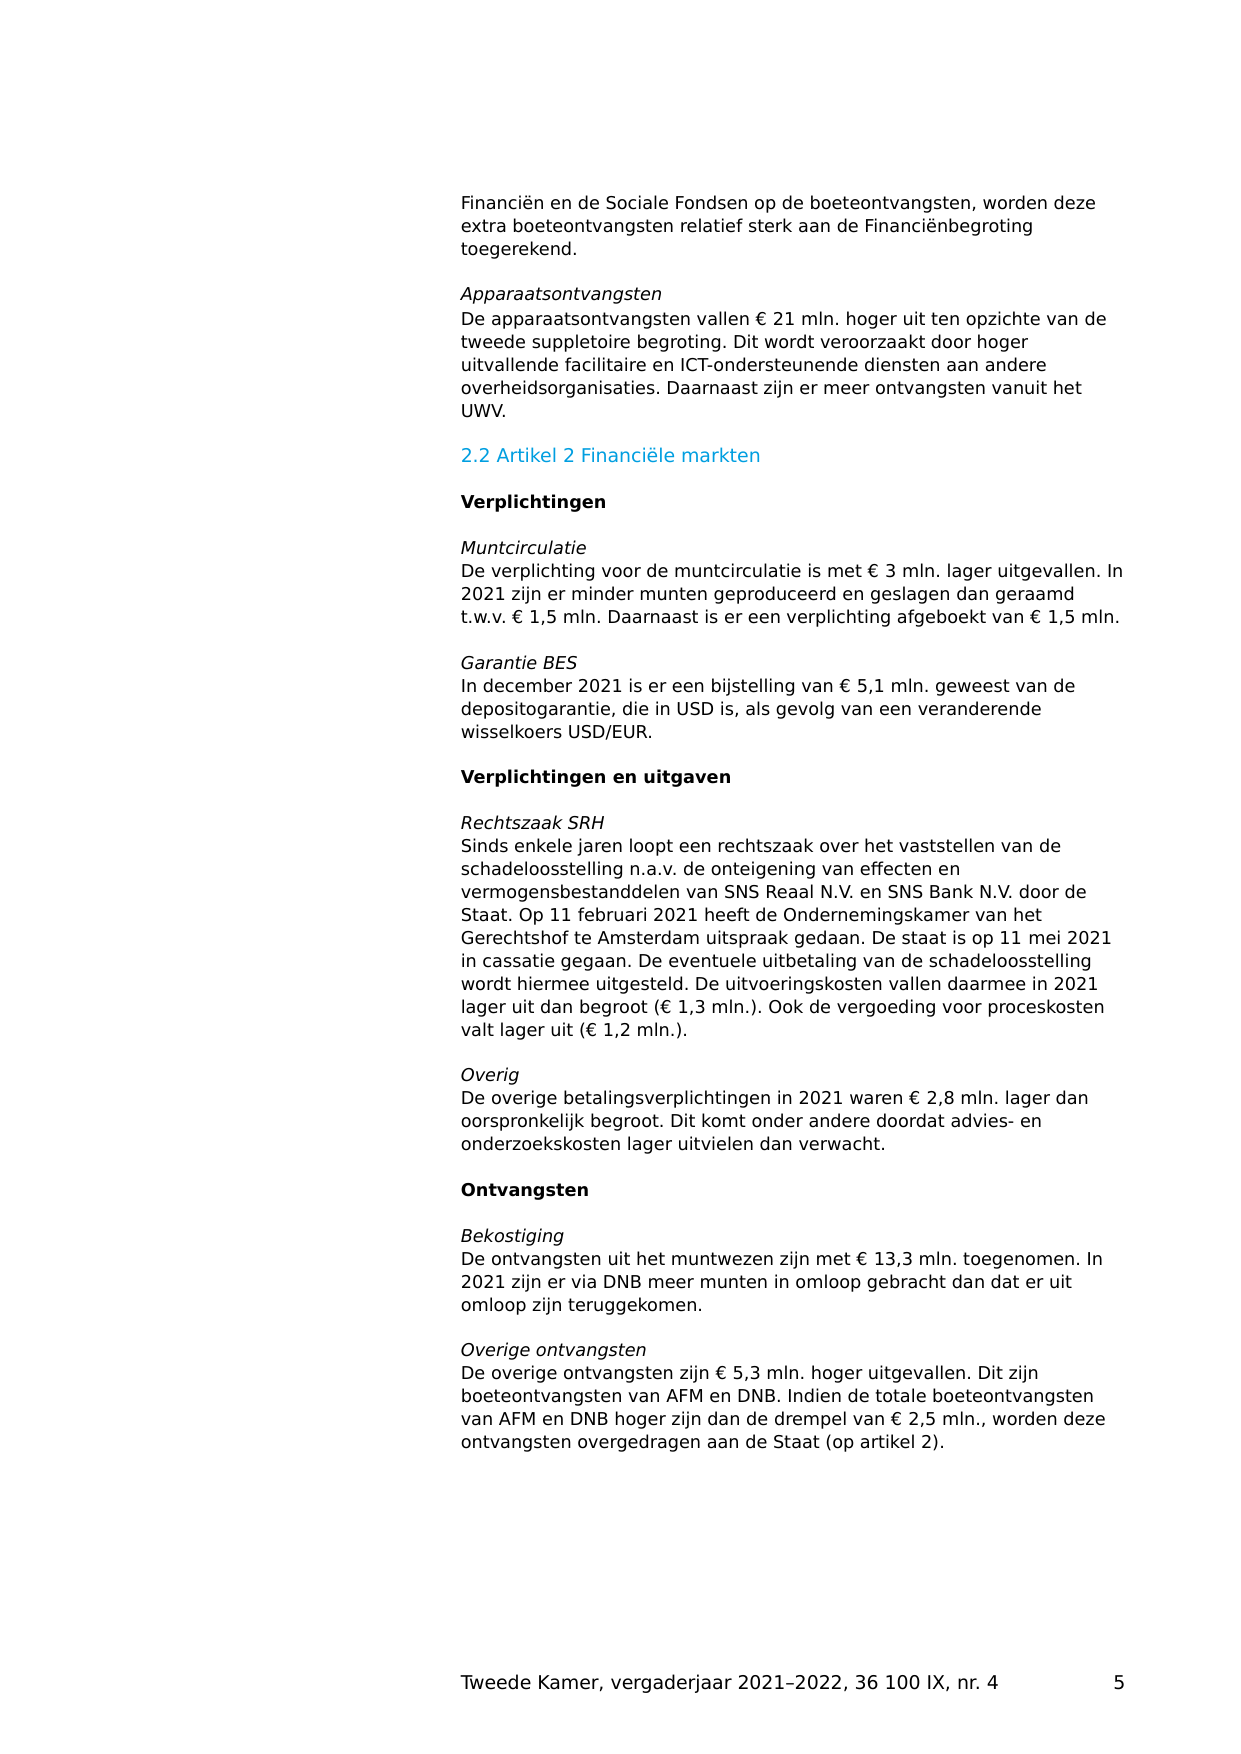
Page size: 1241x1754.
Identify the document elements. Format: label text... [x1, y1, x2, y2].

text Verplichtingen [461, 491, 1125, 513]
text Verplichtingen en uitgaven [461, 766, 1125, 788]
text Overig De overige betalingsverplichtingen in 2021 waren € 2,8 mln. lager dan oorspronkelijk begroot. Dit komt onder andere doordat advies- en onderzoekskosten lager uitvielen dan verwacht. [461, 1063, 1125, 1155]
text Financiën en de Sociale Fondsen op de boeteontvangsten, worden deze extra boeteontvangsten relatief sterk aan de Financiënbegroting toegerekend. [461, 191, 1125, 259]
text Overige ontvangsten De overige ontvangsten zijn € 5,3 mln. hoger uitgevallen. Dit zijn boeteontvangsten van AFM en DNB. Indien de totale boeteontvangsten van AFM en DNB hoger zijn dan de drempel van € 2,5 mln., worden deze ontvangsten overgedragen aan de Staat (op artikel 2). [461, 1338, 1125, 1453]
title 2.2 Artikel 2 Financiële markten [461, 445, 1125, 467]
text Apparaatsontvangsten [461, 282, 1125, 305]
text Rechtszaak SRH Sinds enkele jaren loopt een rechtszaak over het vaststellen van de schadeloosstelling n.a.v. de onteigening van effecten en vermogensbestanddelen van SNS Reaal N.V. en SNS Bank N.V. door de Staat. Op 11 februari 2021 heeft de Ondernemingskamer van het Gerechtshof te Amsterdam uitspraak gedaan. De staat is op 11 mei 2021 in cassatie gegaan. De eventuele uitbetaling van de schadeloosstelling wordt hiermee uitgesteld. De uitvoeringskosten vallen daarmee in 2021 lager uit dan begroot (€ 1,3 mln.). Ook de vergoeding voor proceskosten valt lager uit (€ 1,2 mln.). [461, 811, 1125, 1041]
text Ontvangsten [461, 1178, 1125, 1201]
text Muntcirculatie De verplichting voor de muntcirculatie is met € 3 mln. lager uitgevallen. In 2021 zijn er minder munten geproduceerd en geslagen dan geraamd t.w.v. € 1,5 mln. Daarnaast is er een verplichting afgeboekt van € 1,5 mln. [461, 536, 1125, 628]
text De apparaatsontvangsten vallen € 21 mln. hoger uit ten opzichte van de tweede suppletoire begroting. Dit wordt veroorzaakt door hoger uitvallende facilitaire en ICT-ondersteunende diensten aan andere overheidsorganisaties. Daarnaast zijn er meer ontvangsten vanuit het UWV. [461, 307, 1125, 422]
text Garantie BES In december 2021 is er een bijstelling van € 5,1 mln. geweest van de depositogarantie, die in USD is, als gevolg van een veranderende wisselkoers USD/EUR. [461, 651, 1125, 743]
text Bekostiging De ontvangsten uit het muntwezen zijn met € 13,3 mln. toegenomen. In 2021 zijn er via DNB meer munten in omloop gebracht dan dat er uit omloop zijn teruggekomen. [461, 1224, 1125, 1316]
